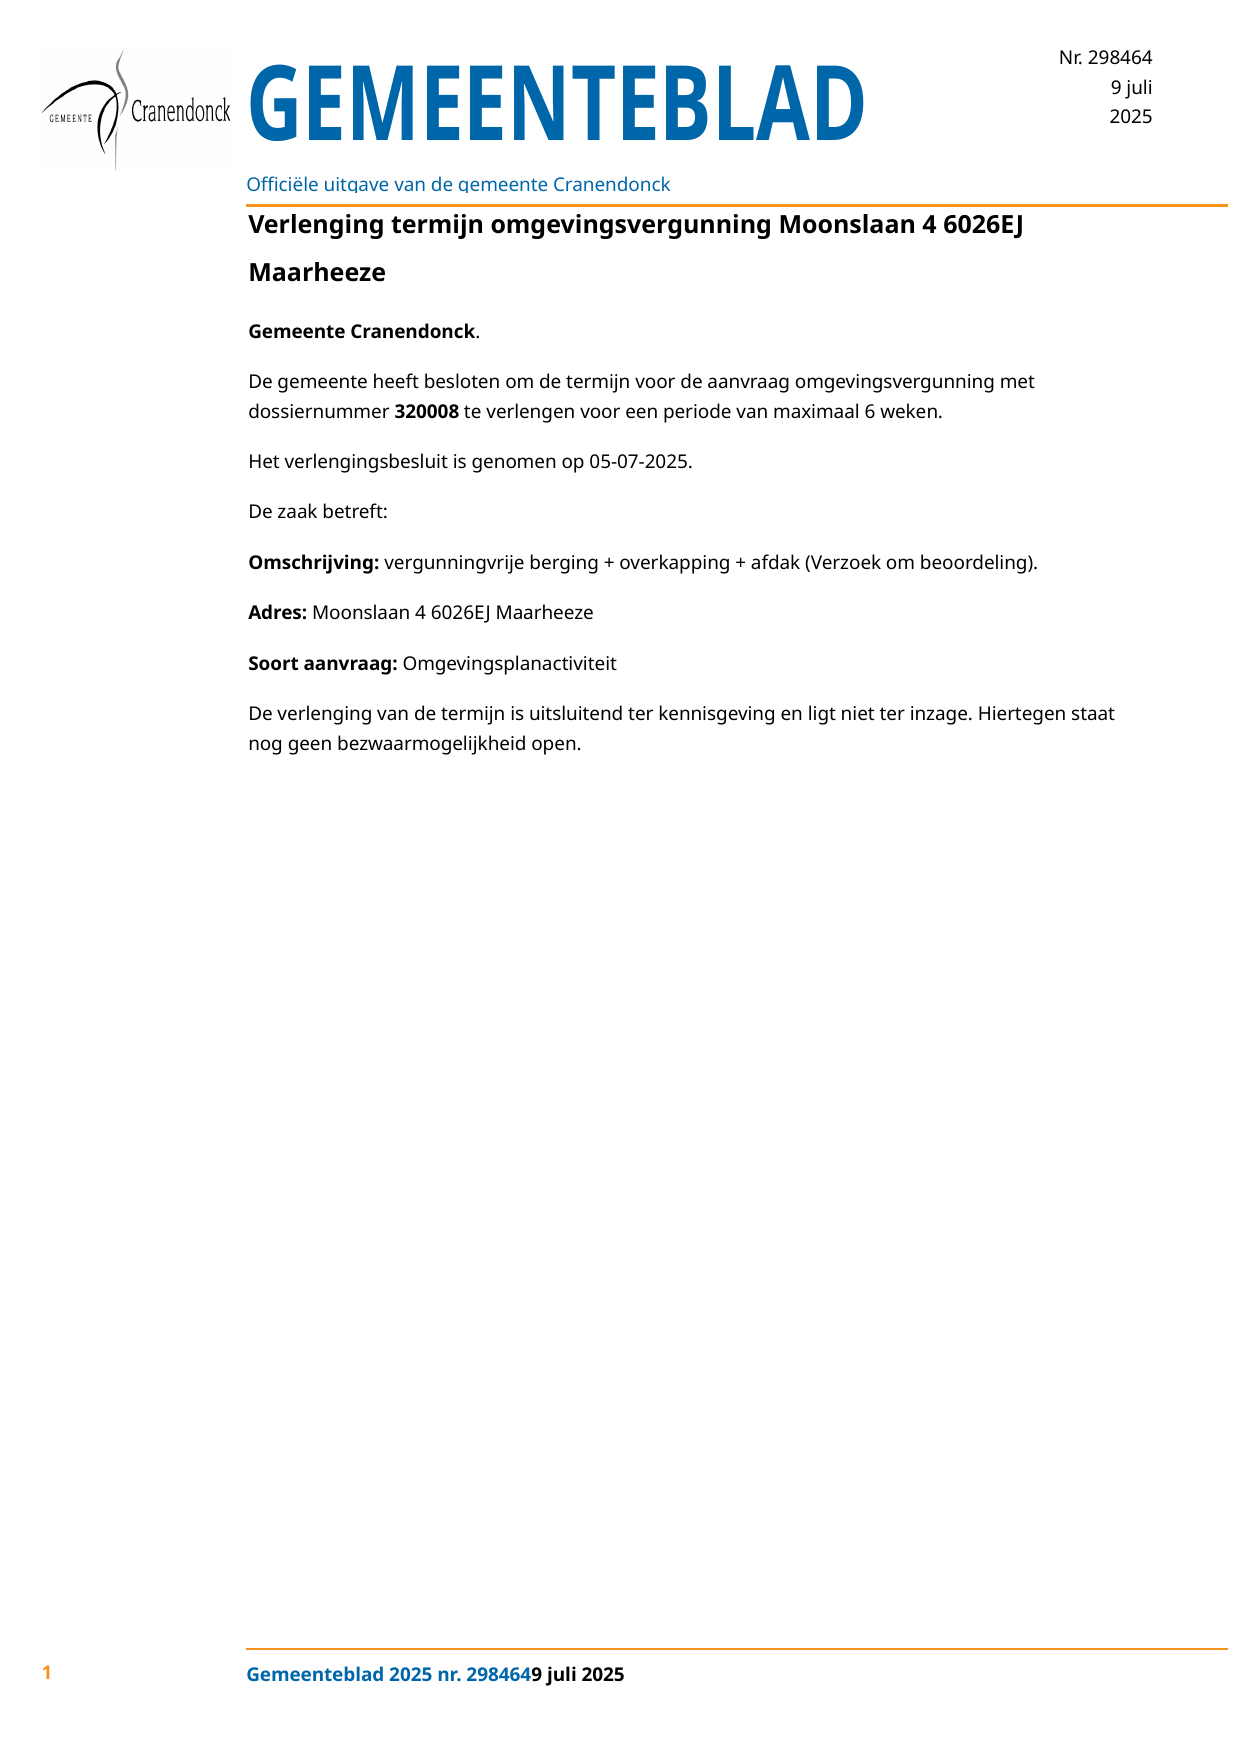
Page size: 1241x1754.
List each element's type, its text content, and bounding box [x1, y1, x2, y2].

text De gemeente heeft besloten om de termijn voor de aanvraag omgevingsvergunning met dossiernummer 320008 te verlengen voor een periode van maximaal 6 weken. [248, 368, 1152, 424]
text Adres: Moonslaan 4 6026EJ Maarheeze [248, 599, 1152, 625]
text Soort aanvraag: Omgevingsplanactiviteit [248, 650, 1152, 676]
text De verlenging van de termijn is uitsluitend ter kennisgeving en ligt niet ter inzage. Hiertegen staat nog geen bezwaarmogelijkheid open. [248, 700, 1152, 756]
text Gemeente Cranendonck. [248, 318, 1152, 344]
text Omschrijving: vergunningvrije berging + overkapping + afdak (Verzoek om beoordeling). [248, 549, 1152, 575]
text Verlenging termijn omgevingsvergunning Moonslaan 4 6026EJ Maarheeze [248, 207, 1152, 288]
text De zaak betreft: [248, 499, 1152, 524]
text Het verlengingsbesluit is genomen op 05-07-2025. [248, 448, 1152, 474]
picture [41, 47, 231, 172]
